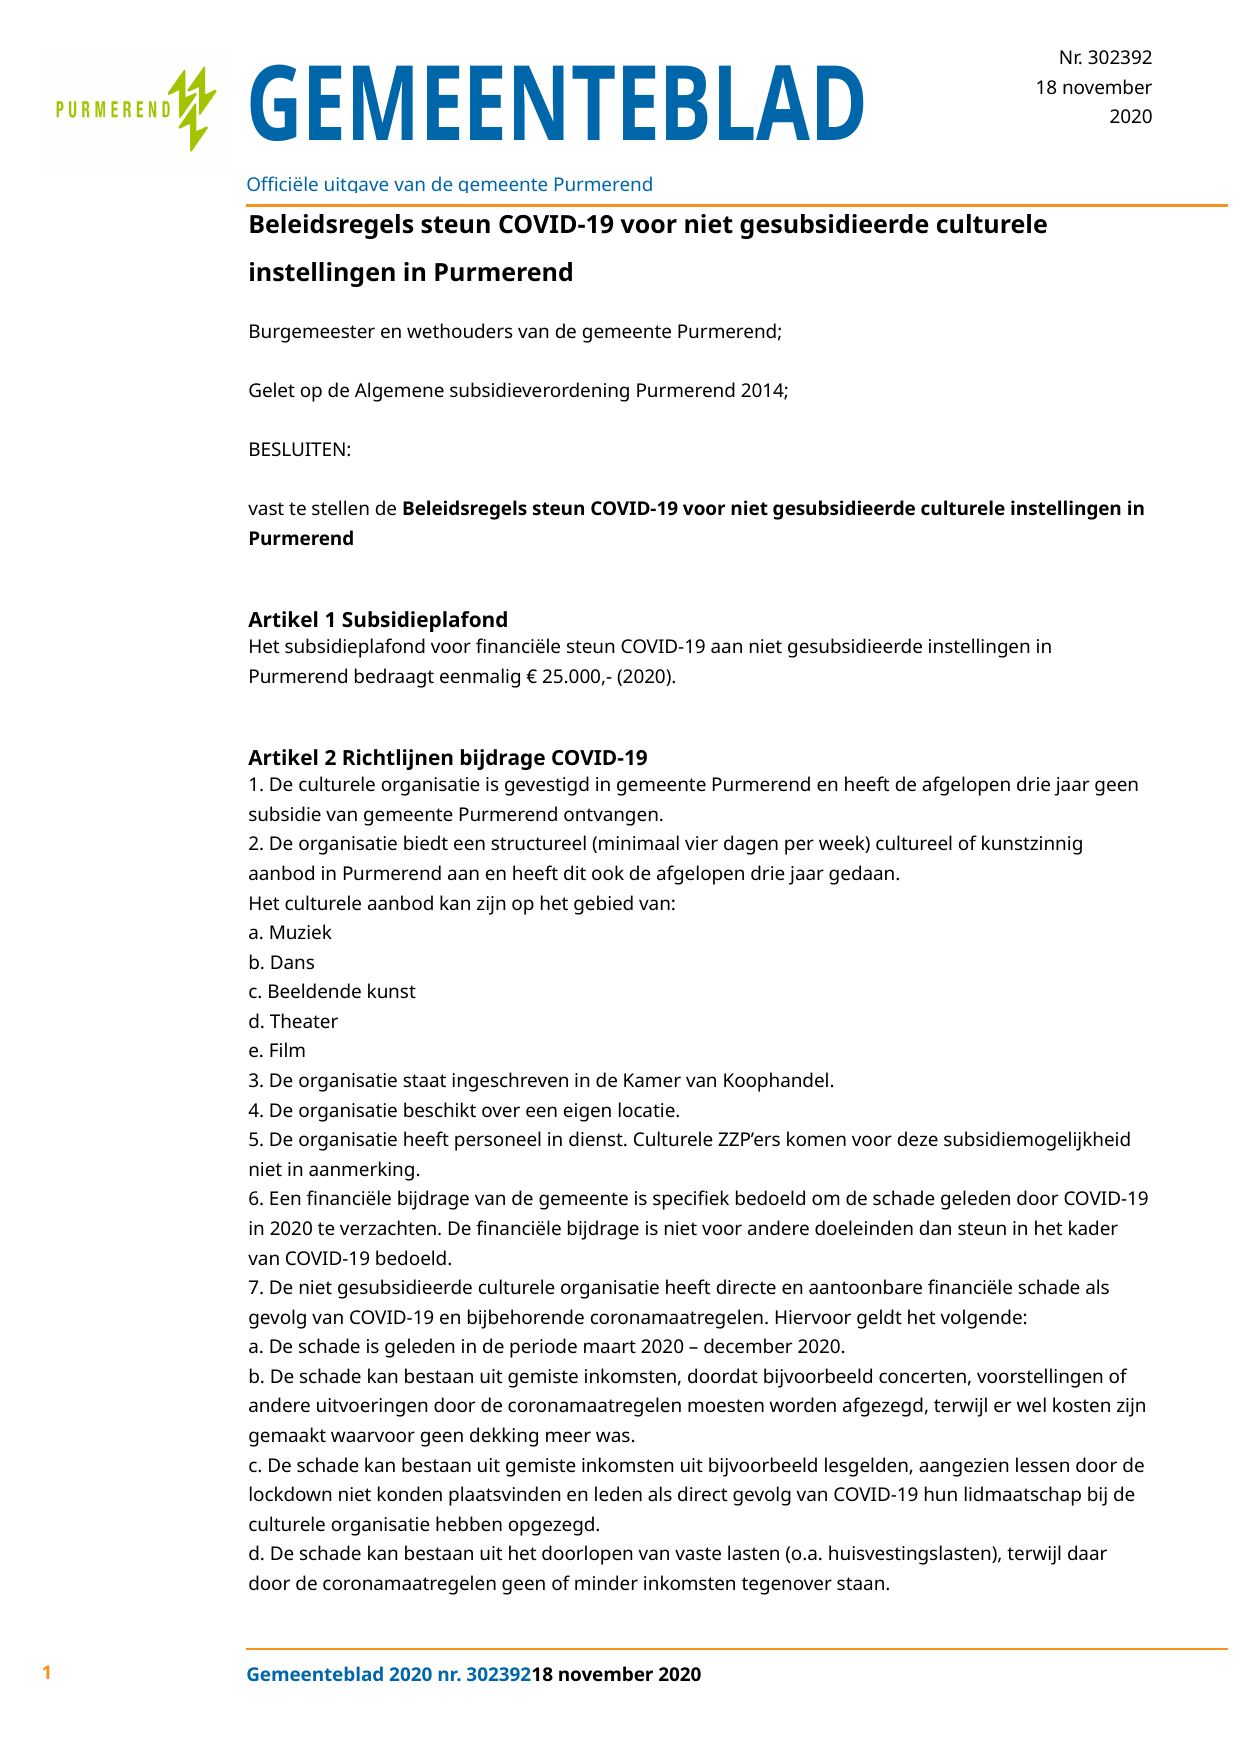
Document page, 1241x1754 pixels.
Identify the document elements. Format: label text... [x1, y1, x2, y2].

text vast te stellen de Beleidsregels steun COVID-19 voor niet gesubsidieerde culturele instellingen in Purmerend [248, 495, 1152, 551]
text Artikel 2 Richtlijnen bijdrage COVID-19 [248, 743, 1152, 771]
text 1. De culturele organisatie is gevestigd in gemeente Purmerend en heeft de afgelopen drie jaar geen subsidie van gemeente Purmerend ontvangen. [248, 771, 1152, 827]
text a. Muziek [248, 919, 1152, 945]
text e. Film [248, 1038, 1152, 1063]
text 2. De organisatie biedt een structureel (minimaal vier dagen per week) cultureel of kunstzinnig aanbod in Purmerend aan en heeft dit ook de afgelopen drie jaar gedaan. [248, 831, 1152, 886]
text b. De schade kan bestaan uit gemiste inkomsten, doordat bijvoorbeeld concerten, voorstellingen of andere uitvoeringen door de coronamaatregelen moesten worden afgezegd, terwijl er wel kosten zijn gemaakt waarvoor geen dekking meer was. [248, 1363, 1152, 1448]
text Artikel 1 Subsidieplafond [248, 605, 1152, 633]
text BESLUITEN: [248, 436, 1152, 462]
text a. De schade is geleden in de periode maart 2020 – december 2020. [248, 1333, 1152, 1359]
text 7. De niet gesubsidieerde culturele organisatie heeft directe en aantoonbare financiële schade als gevolg van COVID-19 en bijbehorende coronamaatregelen. Hiervoor geldt het volgende: [248, 1274, 1152, 1330]
text c. De schade kan bestaan uit gemiste inkomsten uit bijvoorbeeld lesgelden, aangezien lessen door de lockdown niet konden plaatsvinden en leden als direct gevolg van COVID-19 hun lidmaatschap bij de culturele organisatie hebben opgezegd. [248, 1452, 1152, 1537]
text d. Theater [248, 1008, 1152, 1034]
text Het culturele aanbod kan zijn op het gebied van: [248, 890, 1152, 916]
text 6. Een financiële bijdrage van de gemeente is specifiek bedoeld om de schade geleden door COVID-19 in 2020 te verzachten. De financiële bijdrage is niet voor andere doeleinden dan steun in het kader van COVID-19 bedoeld. [248, 1186, 1152, 1271]
text 5. De organisatie heeft personeel in dienst. Culturele ZZP’ers komen voor deze subsidiemogelijkheid niet in aanmerking. [248, 1126, 1152, 1182]
text Burgemeester en wethouders van de gemeente Purmerend; [248, 318, 1152, 344]
text Gelet op de Algemene subsidieverordening Purmerend 2014; [248, 377, 1152, 403]
text 3. De organisatie staat ingeschreven in de Kamer van Koophandel. [248, 1067, 1152, 1093]
text Het subsidieplafond voor financiële steun COVID-19 aan niet gesubsidieerde instellingen in Purmerend bedraagt eenmalig € 25.000,- (2020). [248, 633, 1152, 689]
picture [41, 47, 231, 172]
text 4. De organisatie beschikt over een eigen locatie. [248, 1097, 1152, 1123]
text c. Beeldende kunst [248, 978, 1152, 1004]
text d. De schade kan bestaan uit het doorlopen van vaste lasten (o.a. huisvestingslasten), terwijl daar door de coronamaatregelen geen of minder inkomsten tegenover staan. [248, 1541, 1152, 1596]
text b. Dans [248, 949, 1152, 975]
text Beleidsregels steun COVID-19 voor niet gesubsidieerde culturele instellingen in Purmerend [248, 207, 1152, 288]
